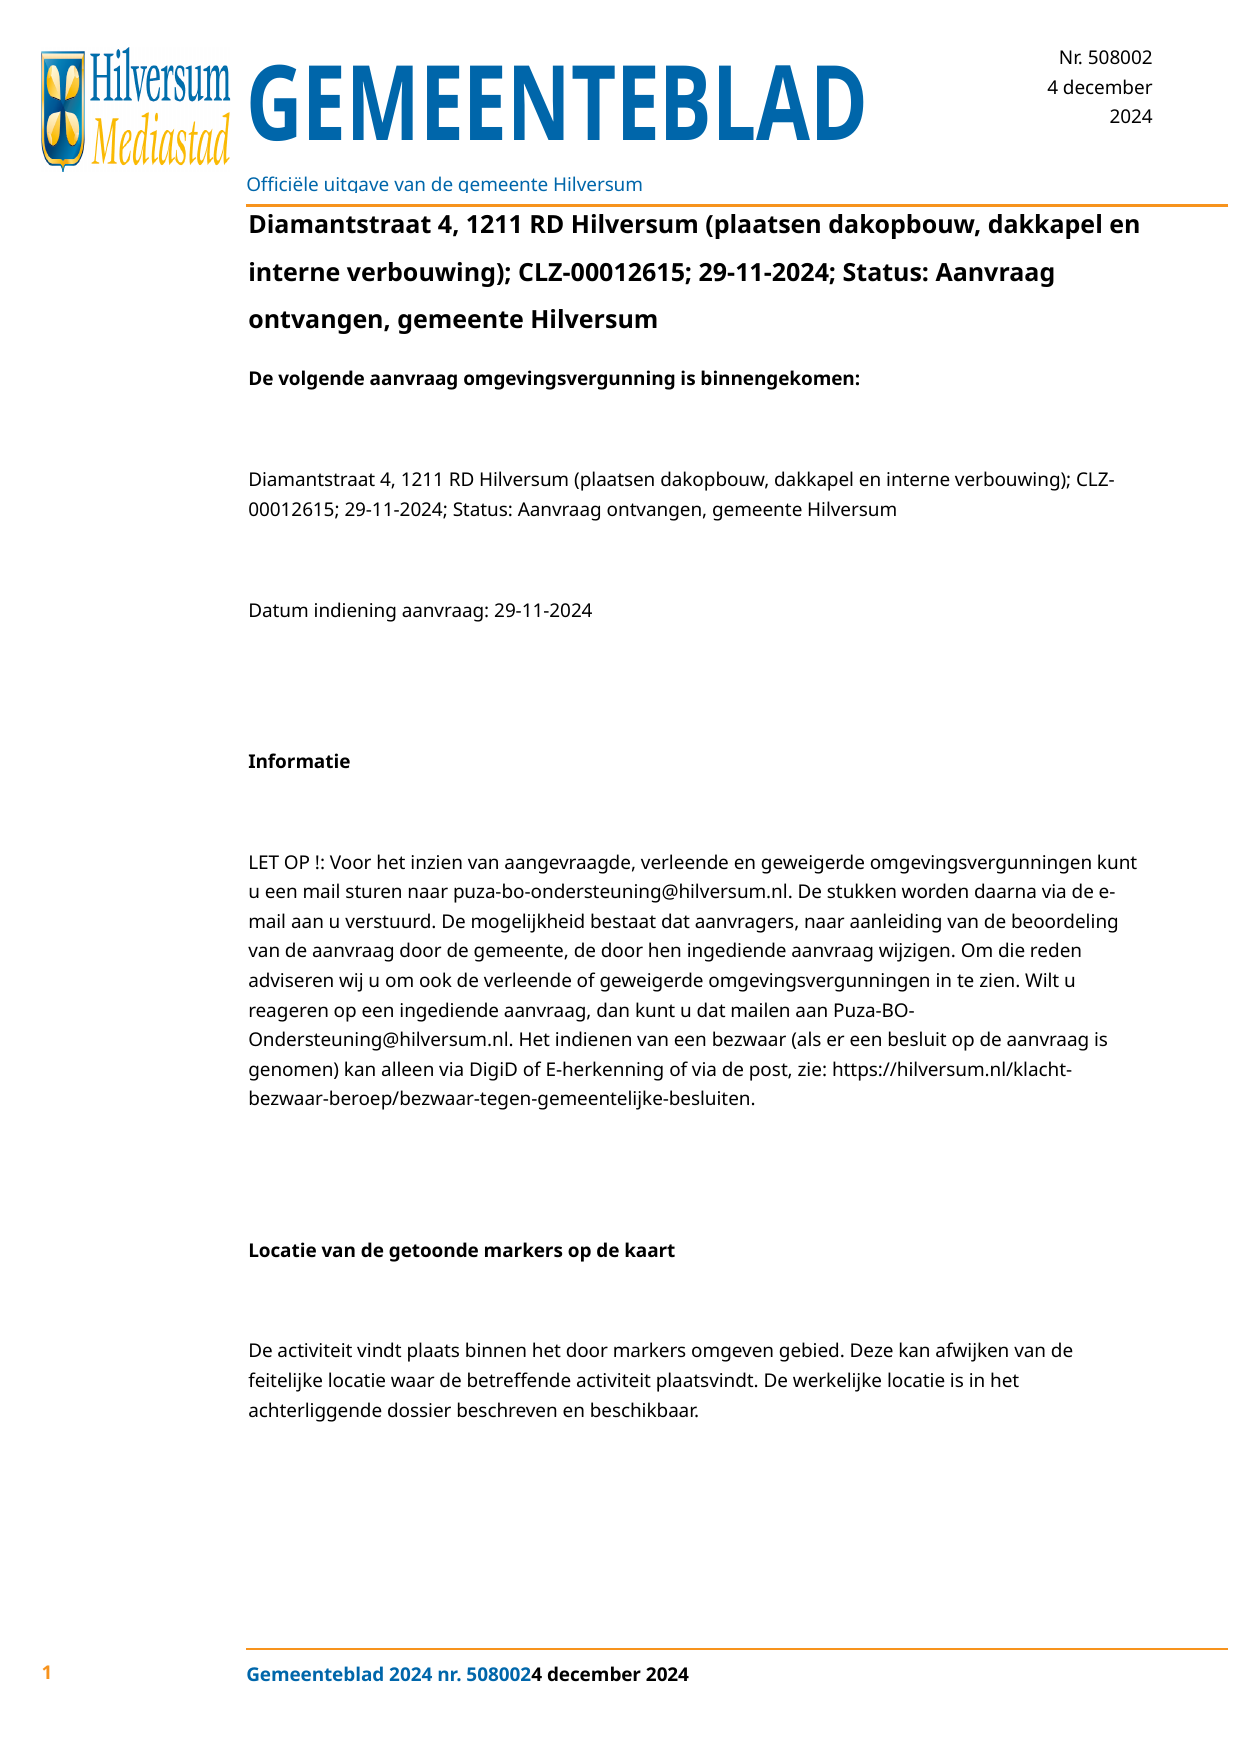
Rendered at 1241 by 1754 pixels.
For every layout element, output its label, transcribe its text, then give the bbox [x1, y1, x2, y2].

text Informatie [248, 748, 1152, 774]
text De volgende aanvraag omgevingsvergunning is binnengekomen: [248, 366, 1152, 391]
picture [41, 47, 231, 172]
text Diamantstraat 4, 1211 RD Hilversum (plaatsen dakopbouw, dakkapel en interne verbouwing); CLZ-00012615; 29-11-2024; Status: Aanvraag ontvangen, gemeente Hilversum [248, 466, 1152, 522]
text LET OP !: Voor het inzien van aangevraagde, verleende en geweigerde omgevingsvergunningen kunt u een mail sturen naar puza-bo-ondersteuning@hilversum.nl. De stukken worden daarna via de e-mail aan u verstuurd. De mogelijkheid bestaat dat aanvragers, naar aanleiding van de beoordeling van de aanvraag door de gemeente, de door hen ingediende aanvraag wijzigen. Om die reden adviseren wij u om ook de verleende of geweigerde omgevingsvergunningen in te zien. Wilt u reageren op een ingediende aanvraag, dan kunt u dat mailen aan Puza-BO-Ondersteuning@hilversum.nl. Het indienen van een bezwaar (als er een besluit op de aanvraag is genomen) kan alleen via DigiD of E-herkenning of via de post, zie: https://hilversum.nl/klacht-bezwaar-beroep/bezwaar-tegen-gemeentelijke-besluiten. [248, 849, 1152, 1111]
text Datum indiening aanvraag: 29-11-2024 [248, 597, 1152, 622]
text Locatie van de getoonde markers op de kaart [248, 1237, 1152, 1262]
text Diamantstraat 4, 1211 RD Hilversum (plaatsen dakopbouw, dakkapel en interne verbouwing); CLZ-00012615; 29-11-2024; Status: Aanvraag ontvangen, gemeente Hilversum [248, 207, 1152, 336]
text De activiteit vindt plaats binnen het door markers omgeven gebied. Deze kan afwijken van de feitelijke locatie waar de betreffende activiteit plaatsvindt. De werkelijke locatie is in het achterliggende dossier beschreven en beschikbaar. [248, 1338, 1152, 1422]
